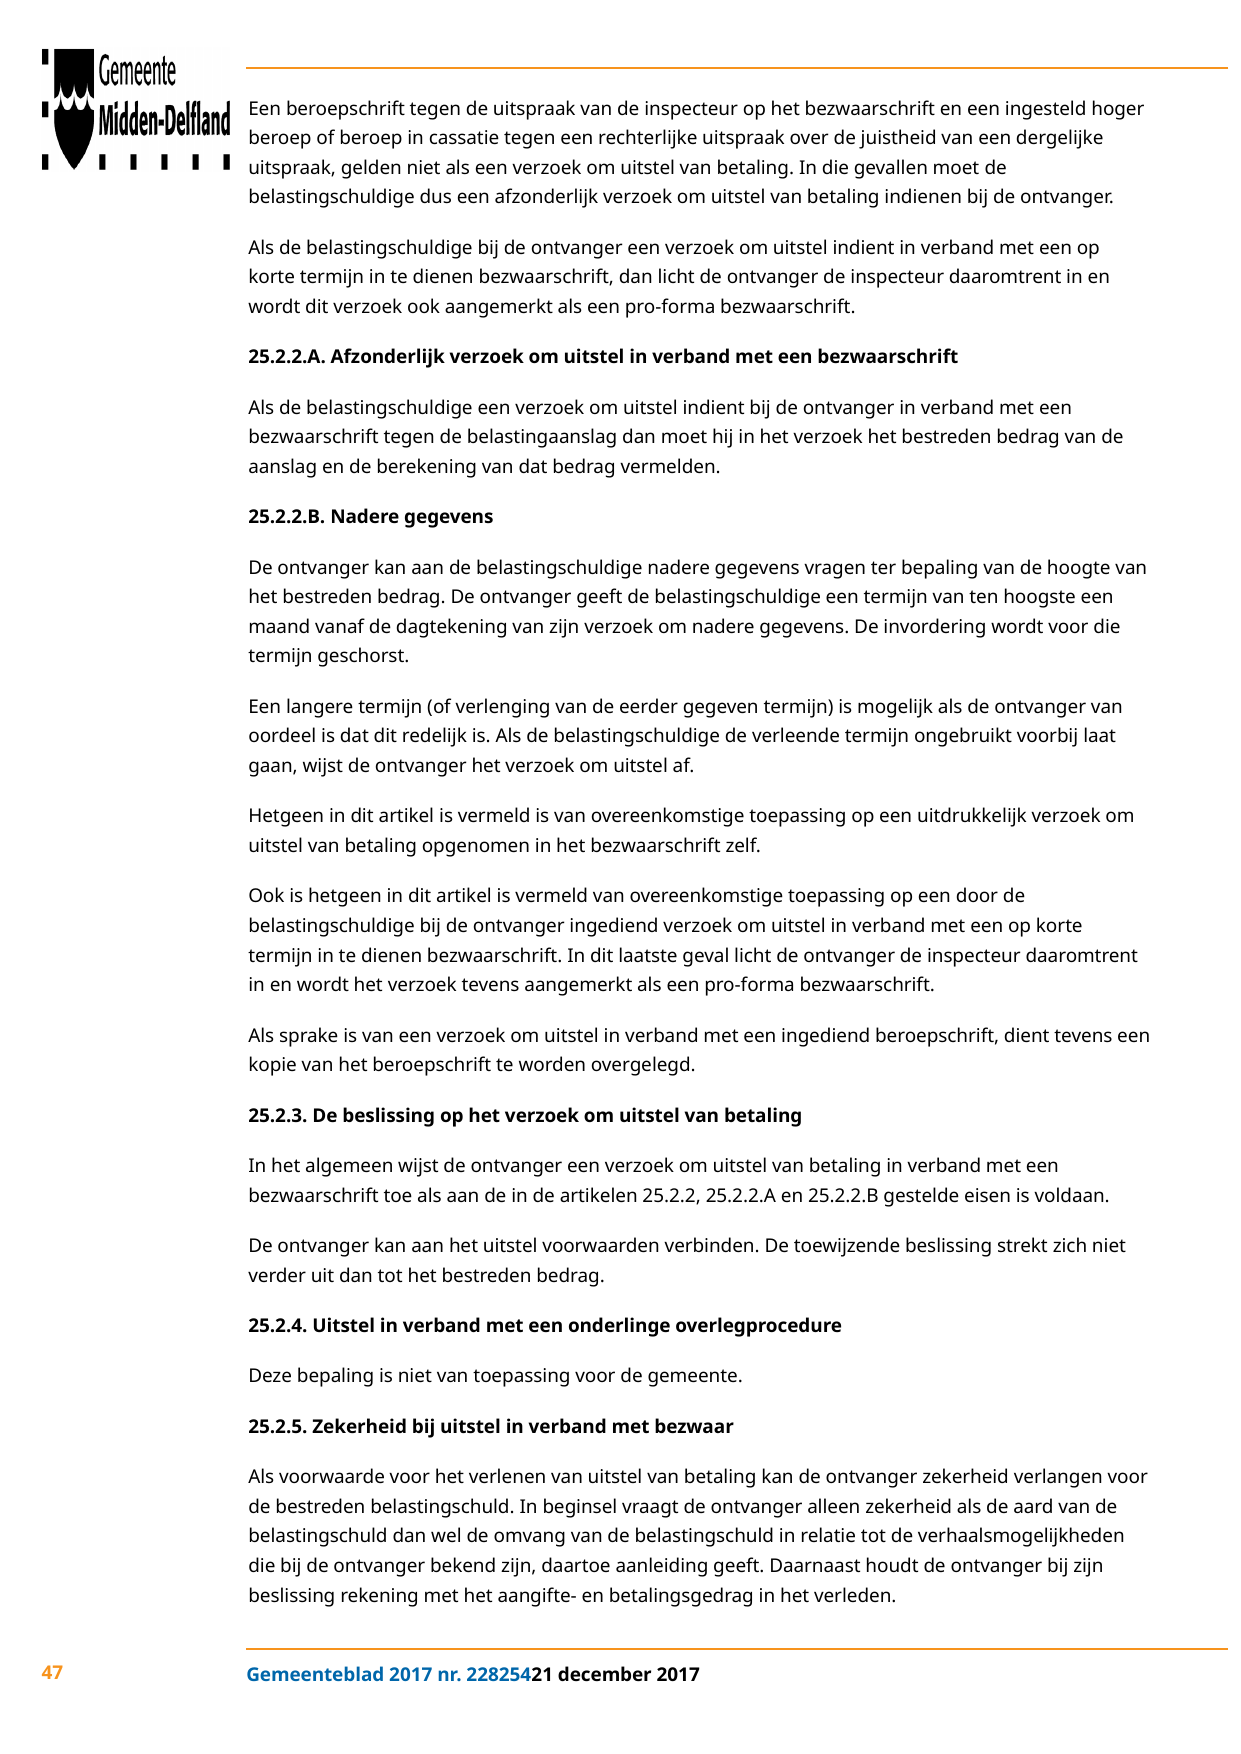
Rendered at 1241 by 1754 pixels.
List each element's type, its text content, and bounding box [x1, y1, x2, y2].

text In het algemeen wijst de ontvanger een verzoek om uitstel van betaling in verband met een bezwaarschrift toe als aan de in de artikelen 25.2.2, 25.2.2.A en 25.2.2.B gestelde eisen is voldaan. [248, 1152, 1152, 1208]
text Als de belastingschuldige bij de ontvanger een verzoek om uitstel indient in verband met een op korte termijn in te dienen bezwaarschrift, dan licht de ontvanger de inspecteur daaromtrent in en wordt dit verzoek ook aangemerkt als een pro-forma bezwaarschrift. [248, 234, 1152, 319]
text 25.2.3. De beslissing op het verzoek om uitstel van betaling [248, 1102, 1152, 1128]
text Hetgeen in dit artikel is vermeld is van overeenkomstige toepassing op een uitdrukkelijk verzoek om uitstel van betaling opgenomen in het bezwaarschrift zelf. [248, 803, 1152, 858]
text Ook is hetgeen in dit artikel is vermeld van overeenkomstige toepassing op een door de belastingschuldige bij de ontvanger ingediend verzoek om uitstel in verband met een op korte termijn in te dienen bezwaarschrift. In dit laatste geval licht de ontvanger de inspecteur daaromtrent in en wordt het verzoek tevens aangemerkt als een pro-forma bezwaarschrift. [248, 883, 1152, 997]
text Deze bepaling is niet van toepassing voor de gemeente. [248, 1363, 1152, 1388]
text Een beroepschrift tegen de uitspraak van de inspecteur op het bezwaarschrift en een ingesteld hoger beroep of beroep in cassatie tegen een rechterlijke uitspraak over de juistheid van een dergelijke uitspraak, gelden niet als een verzoek om uitstel van betaling. In die gevallen moet de belastingschuldige dus een afzonderlijk verzoek om uitstel van betaling indienen bij de ontvanger. [248, 95, 1152, 209]
text 25.2.2.A. Afzonderlijk verzoek om uitstel in verband met een bezwaarschrift [248, 343, 1152, 369]
text De ontvanger kan aan het uitstel voorwaarden verbinden. De toewijzende beslissing strekt zich niet verder uit dan tot het bestreden bedrag. [248, 1232, 1152, 1288]
text Een langere termijn (of verlenging van de eerder gegeven termijn) is mogelijk als de ontvanger van oordeel is dat dit redelijk is. Als de belastingschuldige de verleende termijn ongebruikt voorbij laat gaan, wijst de ontvanger het verzoek om uitstel af. [248, 693, 1152, 778]
text Als de belastingschuldige een verzoek om uitstel indient bij de ontvanger in verband met een bezwaarschrift tegen de belastingaanslag dan moet hij in het verzoek het bestreden bedrag van de aanslag en de berekening van dat bedrag vermelden. [248, 394, 1152, 479]
text 25.2.2.B. Nadere gegevens [248, 503, 1152, 529]
text Als sprake is van een verzoek om uitstel in verband met een ingediend beroepschrift, dient tevens een kopie van het beroepschrift te worden overgelegd. [248, 1022, 1152, 1077]
text 25.2.4. Uitstel in verband met een onderlinge overlegprocedure [248, 1312, 1152, 1338]
text De ontvanger kan aan de belastingschuldige nadere gegevens vragen ter bepaling van de hoogte van het bestreden bedrag. De ontvanger geeft de belastingschuldige een termijn van ten hoogste een maand vanaf de dagtekening van zijn verzoek om nadere gegevens. De invordering wordt voor die termijn geschorst. [248, 554, 1152, 668]
picture [41, 47, 231, 172]
text Als voorwaarde voor het verlenen van uitstel van betaling kan de ontvanger zekerheid verlangen voor de bestreden belastingschuld. In beginsel vraagt de ontvanger alleen zekerheid als de aard van de belastingschuld dan wel de omvang van de belastingschuld in relatie tot de verhaalsmogelijkheden die bij de ontvanger bekend zijn, daartoe aanleiding geeft. Daarnaast houdt de ontvanger bij zijn beslissing rekening met het aangifte- en betalingsgedrag in het verleden. [248, 1463, 1152, 1608]
text 25.2.5. Zekerheid bij uitstel in verband met bezwaar [248, 1413, 1152, 1439]
